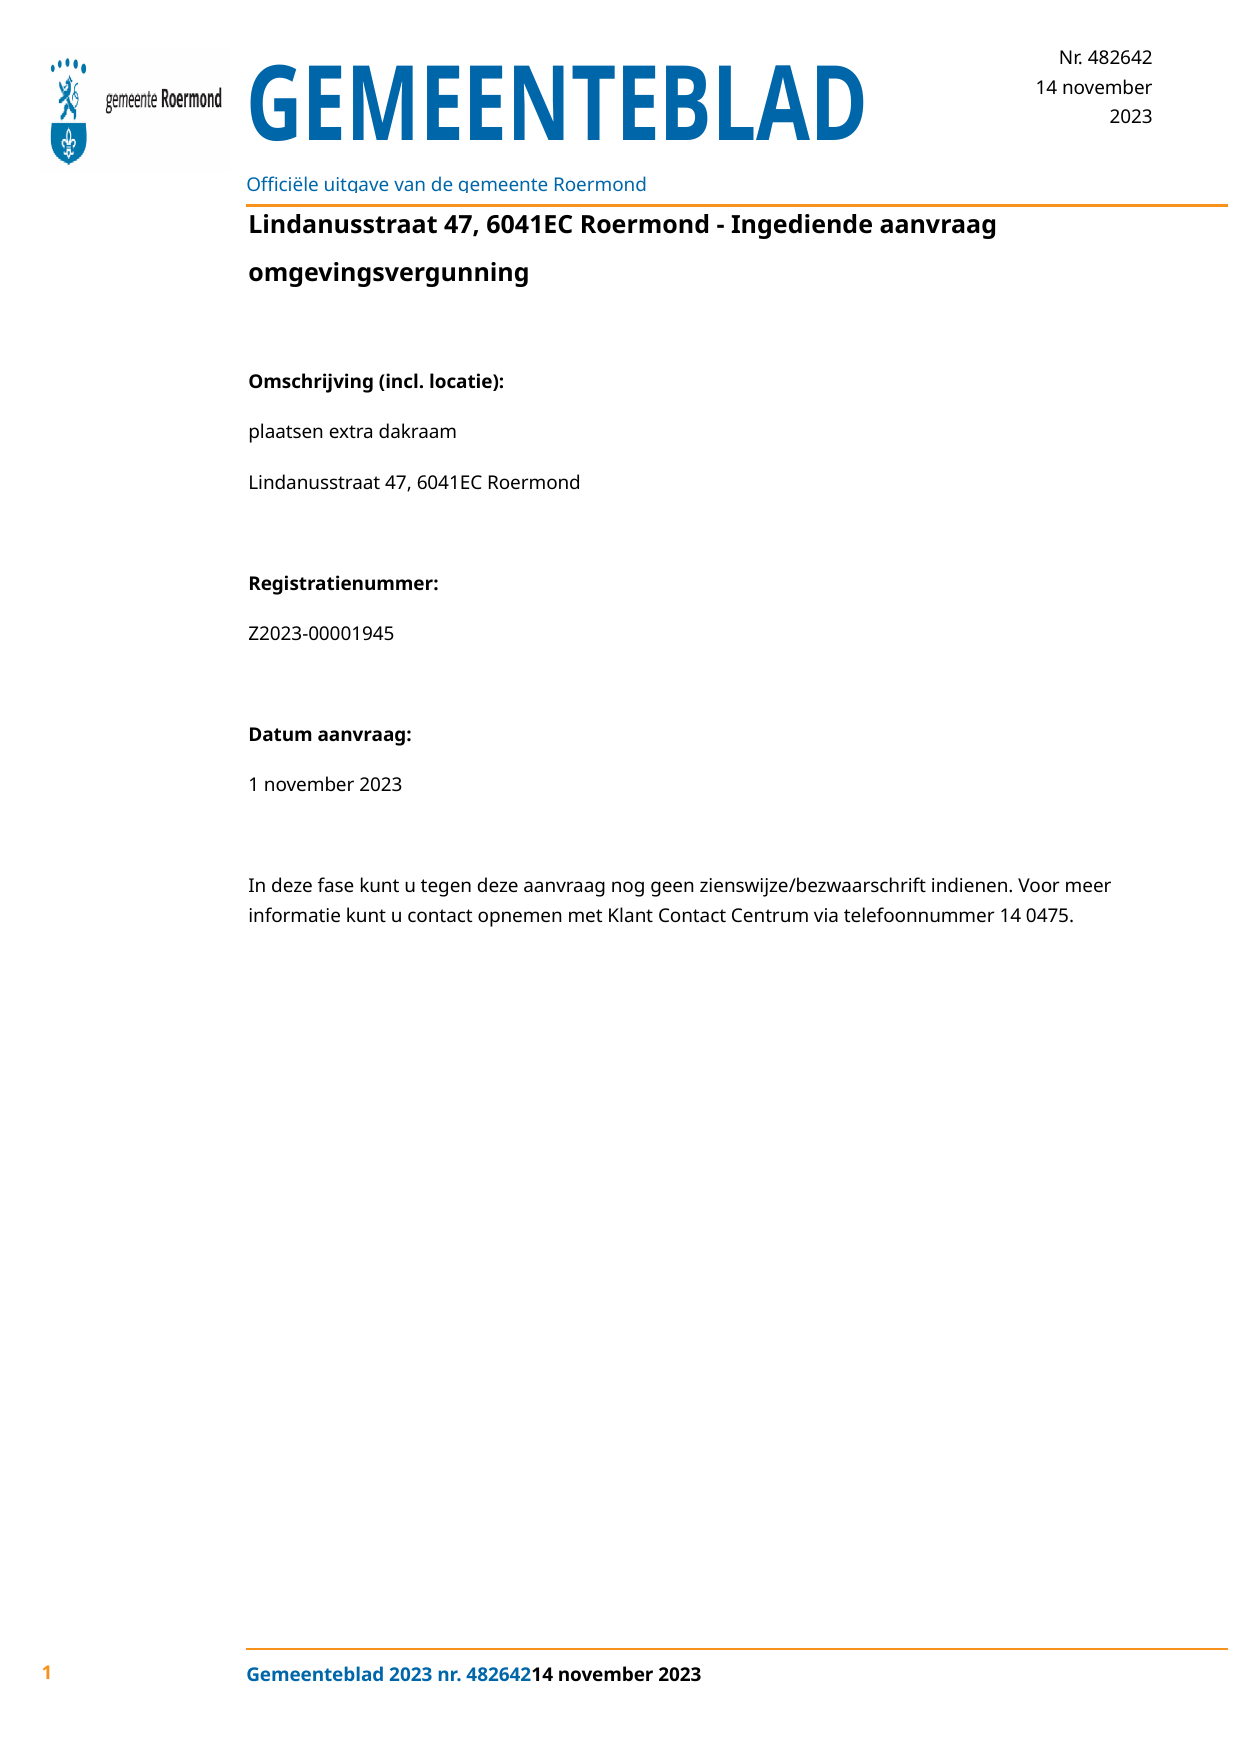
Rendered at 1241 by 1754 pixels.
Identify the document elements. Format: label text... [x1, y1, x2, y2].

text Omschrijving (incl. locatie): [248, 368, 1152, 394]
text Z2023-00001945 [248, 620, 1152, 646]
text Lindanusstraat 47, 6041EC Roermond - Ingediende aanvraag omgevingsvergunning [248, 207, 1152, 288]
text In deze fase kunt u tegen deze aanvraag nog geen zienswijze/bezwaarschrift indienen. Voor meer informatie kunt u contact opnemen met Klant Contact Centrum via telefoonnummer 14 0475. [248, 872, 1152, 928]
text Datum aanvraag: [248, 721, 1152, 747]
text 1 november 2023 [248, 772, 1152, 797]
text plaatsen extra dakraam [248, 419, 1152, 444]
text Lindanusstraat 47, 6041EC Roermond [248, 469, 1152, 495]
picture [41, 47, 231, 172]
text Registratienummer: [248, 570, 1152, 596]
